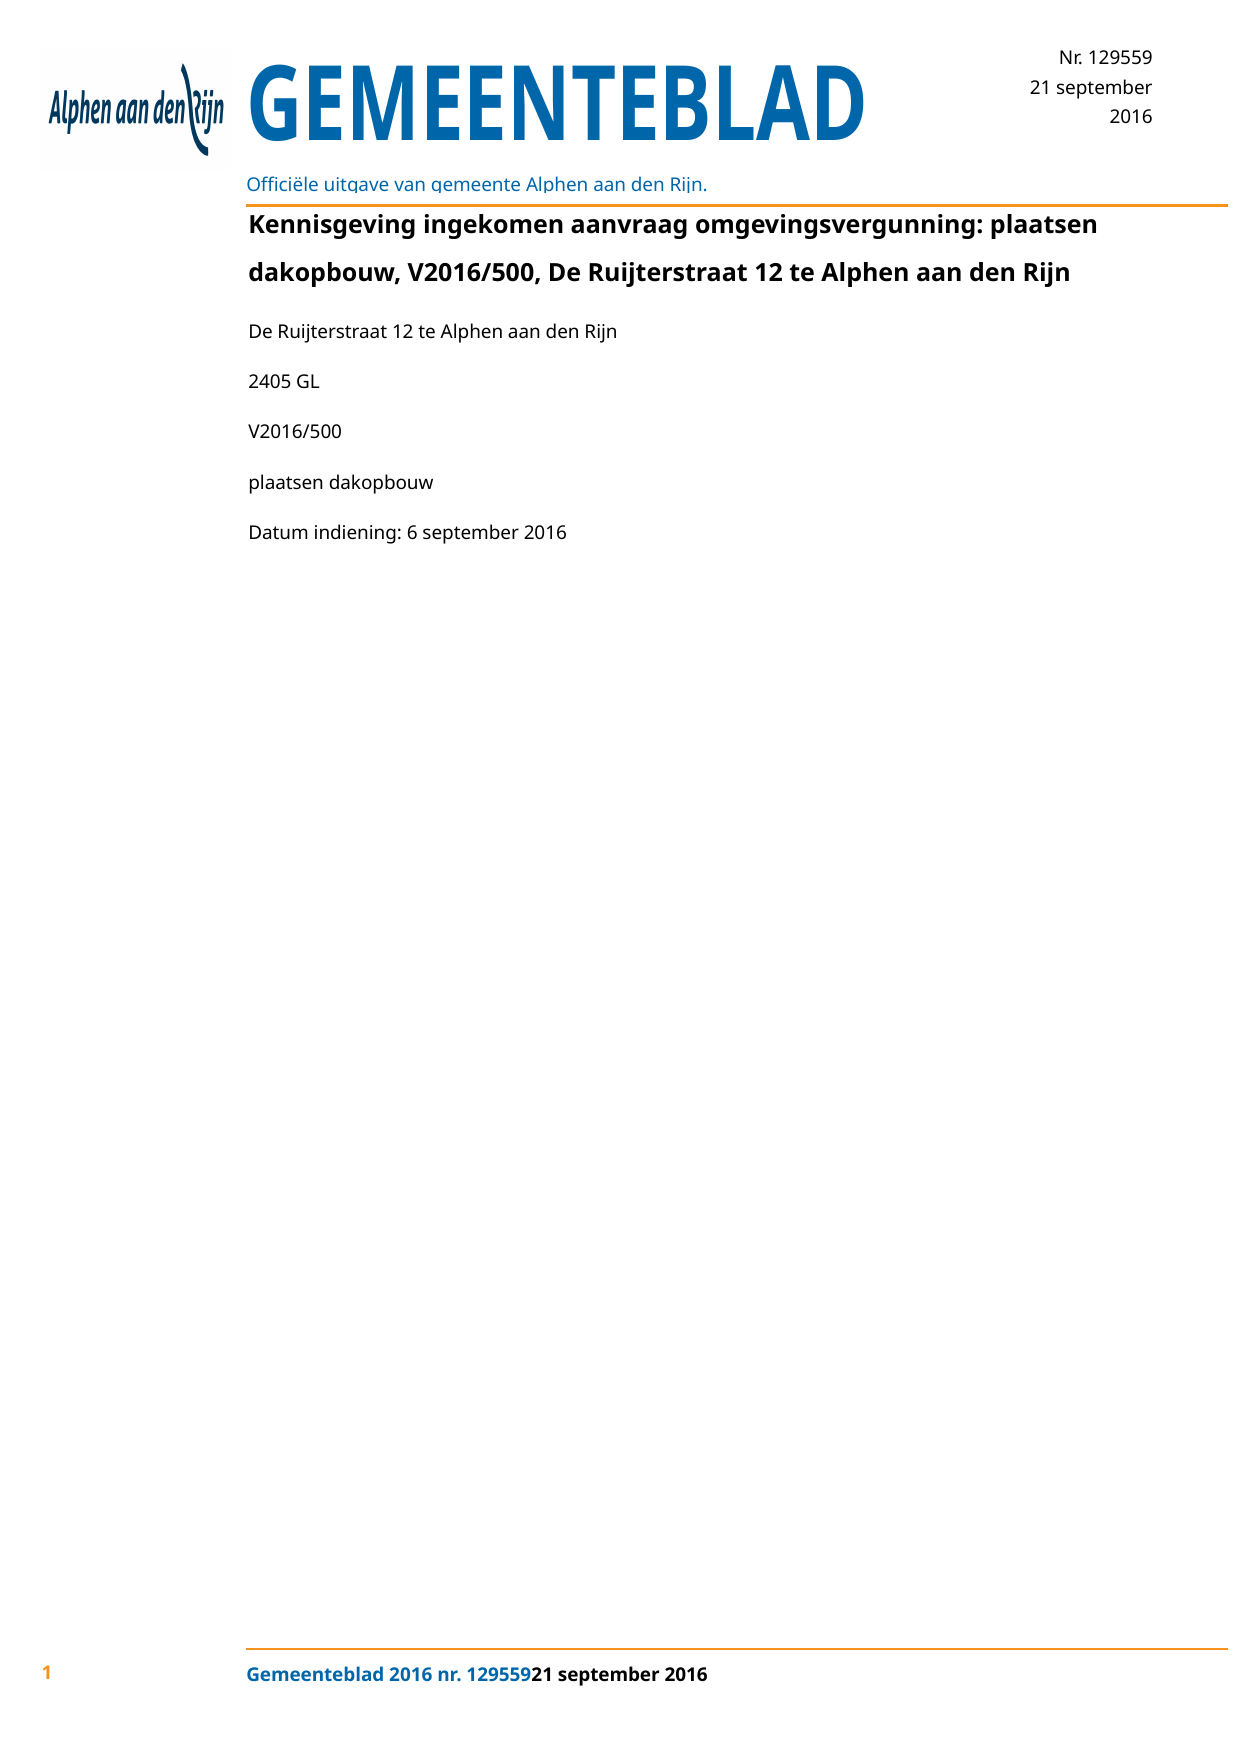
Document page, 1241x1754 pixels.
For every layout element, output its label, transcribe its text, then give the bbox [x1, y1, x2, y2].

text Datum indiening: 6 september 2016 [248, 519, 1152, 545]
text De Ruijterstraat 12 te Alphen aan den Rijn [248, 318, 1152, 344]
text Kennisgeving ingekomen aanvraag omgevingsvergunning: plaatsen dakopbouw, V2016/500, De Ruijterstraat 12 te Alphen aan den Rijn [248, 207, 1152, 288]
picture [41, 47, 231, 172]
text 2405 GL [248, 368, 1152, 394]
text V2016/500 [248, 419, 1152, 444]
text plaatsen dakopbouw [248, 469, 1152, 495]
